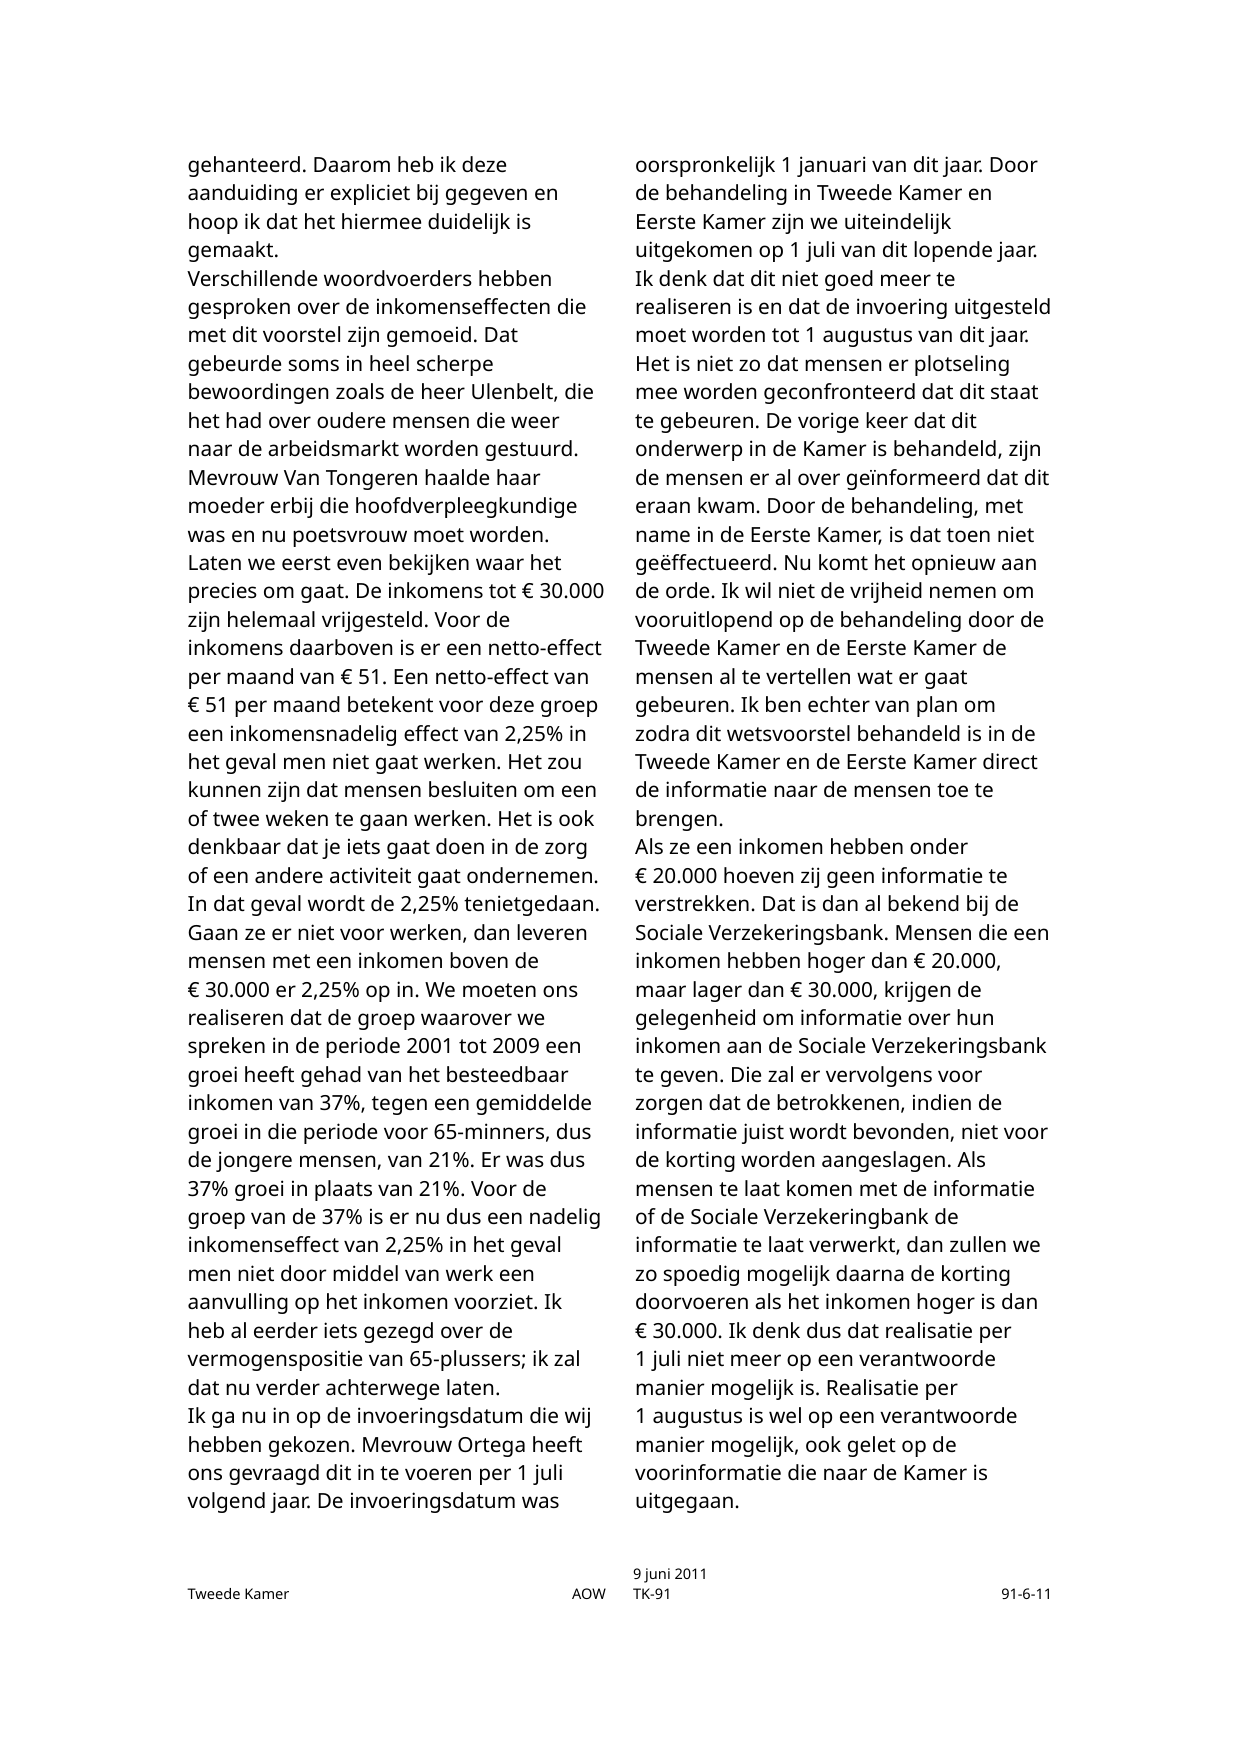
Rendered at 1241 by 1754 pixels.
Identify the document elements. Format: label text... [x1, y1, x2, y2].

text gehanteerd. Daarom heb ik deze aanduiding er expliciet bij gegeven en hoop ik dat het hiermee duidelijk is gemaakt. [187, 150, 605, 264]
text Als ze een inkomen hebben onder € 20.000 hoeven zij geen informatie te verstrekken. Dat is dan al bekend bij de Sociale Verzekeringsbank. Mensen die een inkomen hebben hoger dan € 20.000, maar lager dan € 30.000, krijgen de gelegenheid om informatie over hun inkomen aan de Sociale Verzekeringsbank te geven. Die zal er vervolgens voor zorgen dat de betrokkenen, indien de informatie juist wordt bevonden, niet voor de korting worden aangeslagen. Als mensen te laat komen met de informatie of de Sociale Verzekeringbank de informatie te laat verwerkt, dan zullen we zo spoedig mogelijk daarna de korting doorvoeren als het inkomen hoger is dan € 30.000. Ik denk dus dat realisatie per 1 juli niet meer op een verantwoorde manier mogelijk is. Realisatie per 1 augustus is wel op een verantwoorde manier mogelijk, ook gelet op de voorinformatie die naar de Kamer is uitgegaan. [635, 832, 1053, 1515]
text Verschillende woordvoerders hebben gesproken over de inkomenseffecten die met dit voorstel zijn gemoeid. Dat gebeurde soms in heel scherpe bewoordingen zoals de heer Ulenbelt, die het had over oudere mensen die weer naar de arbeidsmarkt worden gestuurd. Mevrouw Van Tongeren haalde haar moeder erbij die hoofdverpleegkundige was en nu poetsvrouw moet worden. [187, 264, 605, 548]
text oorspronkelijk 1 januari van dit jaar. Door de behandeling in Tweede Kamer en Eerste Kamer zijn we uiteindelijk uitgekomen op 1 juli van dit lopende jaar. Ik denk dat dit niet goed meer te realiseren is en dat de invoering uitgesteld moet worden tot 1 augustus van dit jaar. Het is niet zo dat mensen er plotseling mee worden geconfronteerd dat dit staat te gebeuren. De vorige keer dat dit onderwerp in de Kamer is behandeld, zijn de mensen er al over geïnformeerd dat dit eraan kwam. Door de behandeling, met name in de Eerste Kamer, is dat toen niet geëffectueerd. Nu komt het opnieuw aan de orde. Ik wil niet de vrijheid nemen om vooruitlopend op de behandeling door de Tweede Kamer en de Eerste Kamer de mensen al te vertellen wat er gaat gebeuren. Ik ben echter van plan om zodra dit wetsvoorstel behandeld is in de Tweede Kamer en de Eerste Kamer direct de informatie naar de mensen toe te brengen. [635, 150, 1053, 832]
text Laten we eerst even bekijken waar het precies om gaat. De inkomens tot € 30.000 zijn helemaal vrijgesteld. Voor de inkomens daarboven is er een netto-effect per maand van € 51. Een netto-effect van € 51 per maand betekent voor deze groep een inkomensnadelig effect van 2,25% in het geval men niet gaat werken. Het zou kunnen zijn dat mensen besluiten om een of twee weken te gaan werken. Het is ook denkbaar dat je iets gaat doen in de zorg of een andere activiteit gaat ondernemen. In dat geval wordt de 2,25% tenietgedaan. Gaan ze er niet voor werken, dan leveren mensen met een inkomen boven de € 30.000 er 2,25% op in. We moeten ons realiseren dat de groep waarover we spreken in de periode 2001 tot 2009 een groei heeft gehad van het besteedbaar inkomen van 37%, tegen een gemiddelde groei in die periode voor 65-minners, dus de jongere mensen, van 21%. Er was dus 37% groei in plaats van 21%. Voor de groep van de 37% is er nu dus een nadelig inkomenseffect van 2,25% in het geval men niet door middel van werk een aanvulling op het inkomen voorziet. Ik heb al eerder iets gezegd over de vermogenspositie van 65-plussers; ik zal dat nu verder achterwege laten. [187, 548, 605, 1401]
text Ik ga nu in op de invoeringsdatum die wij hebben gekozen. Mevrouw Ortega heeft ons gevraagd dit in te voeren per 1 juli volgend jaar. De invoeringsdatum was [187, 1401, 605, 1515]
